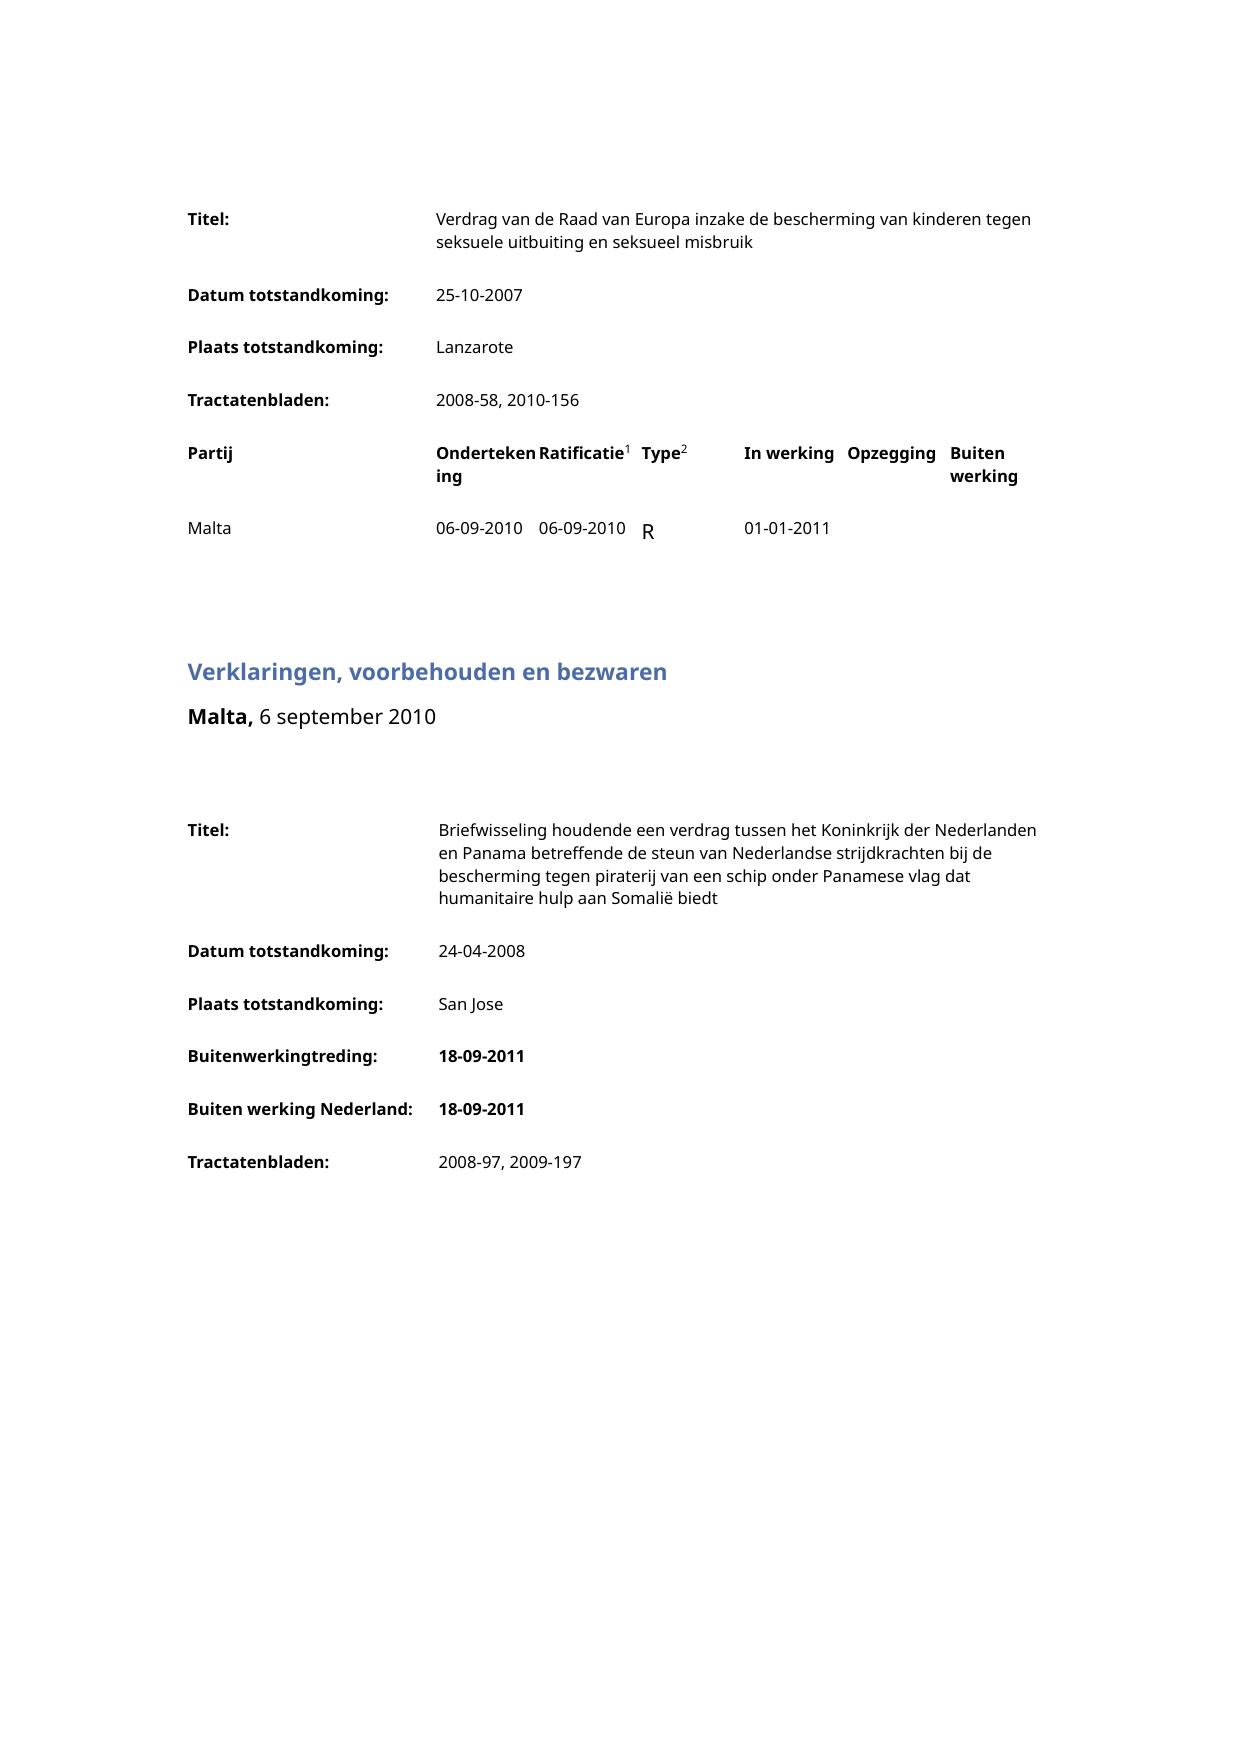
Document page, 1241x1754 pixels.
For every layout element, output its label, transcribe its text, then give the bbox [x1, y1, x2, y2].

subtitle Verklaringen, voorbehouden en bezwaren [187, 656, 1053, 687]
table_cell 2008-58, 2010-156 [436, 389, 1053, 441]
table_cell [188, 1203, 1053, 1262]
table_cell Buiten werking Nederland: [188, 1098, 438, 1151]
table_cell Tractatenbladen: [188, 1151, 438, 1203]
table_cell 24-04-2008 [438, 940, 1053, 992]
table_cell 18-09-2011 [438, 1098, 1053, 1151]
table_cell Plaats totstandkoming: [188, 993, 438, 1045]
table_cell San Jose [438, 993, 1053, 1045]
table_cell R [641, 517, 744, 575]
table_cell Type2 [641, 441, 744, 517]
table_cell [950, 517, 1053, 575]
table_header Titel: [188, 208, 436, 283]
table_cell 25-10-2007 [436, 283, 1053, 336]
table_cell Partij [188, 441, 436, 517]
table_cell Buiten werking [950, 441, 1053, 517]
text Malta, 6 september 2010 [187, 702, 1053, 731]
table_cell Tractatenbladen: [188, 389, 436, 441]
table_cell 2008-97, 2009-197 [438, 1151, 1053, 1203]
table_cell Opzegging [847, 441, 950, 517]
table_header Verdrag van de Raad van Europa inzake de bescherming van kinderen tegen seksuele uitbuiting en seksueel misbruik [436, 208, 1053, 283]
table_header Titel: [188, 819, 438, 940]
table_cell Datum totstandkoming: [188, 940, 438, 992]
table_cell 18-09-2011 [438, 1045, 1053, 1098]
table_cell Ratificatie1 [539, 441, 641, 517]
table_cell 06-09-2010 [436, 517, 539, 575]
table_cell [847, 517, 950, 575]
table_cell 06-09-2010 [539, 517, 641, 575]
table_cell Ondertekening [436, 441, 539, 517]
table_cell In werking [744, 441, 847, 517]
table_header Briefwisseling houdende een verdrag tussen het Koninkrijk der Nederlanden en Panama betreffende de steun van Nederlandse strijdkrachten bij de bescherming tegen piraterij van een schip onder Panamese vlag dat humanitaire hulp aan Somalië biedt [438, 819, 1053, 940]
table_cell Datum totstandkoming: [188, 283, 436, 336]
table_cell Buitenwerkingtreding: [188, 1045, 438, 1098]
table_cell Lanzarote [436, 336, 1053, 389]
table_cell 01-01-2011 [744, 517, 847, 575]
table_cell Malta [188, 517, 436, 575]
table_cell Plaats totstandkoming: [188, 336, 436, 389]
